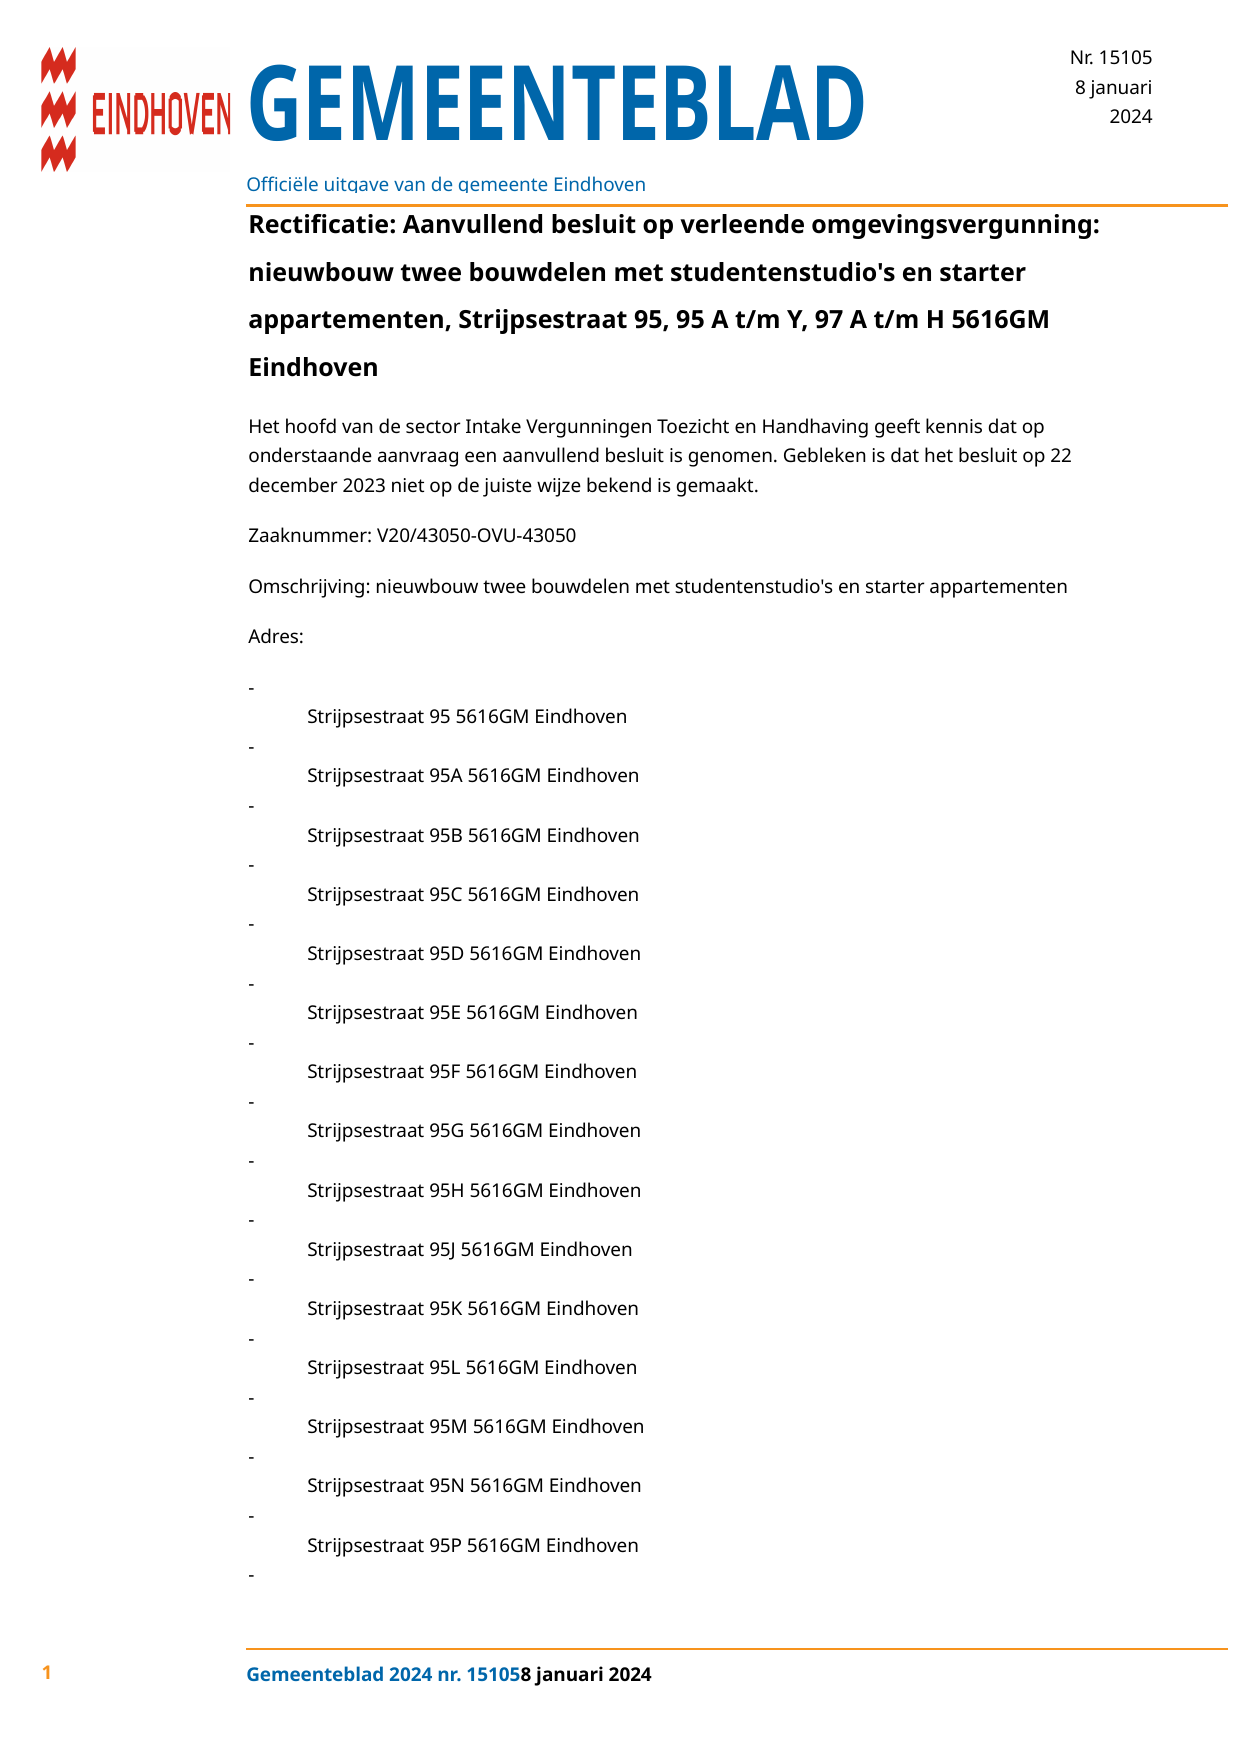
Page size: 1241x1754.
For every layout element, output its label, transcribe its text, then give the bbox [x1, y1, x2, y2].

list Strijpsestraat 95J 5616GM Eindhoven [248, 1236, 1152, 1262]
list Strijpsestraat 95P 5616GM Eindhoven [248, 1532, 1152, 1558]
list Strijpsestraat 95C 5616GM Eindhoven [248, 881, 1152, 907]
text Adres: [248, 623, 1152, 649]
list Strijpsestraat 95B 5616GM Eindhoven [248, 822, 1152, 848]
text Omschrijving: nieuwbouw twee bouwdelen met studentenstudio's en starter appartementen [248, 573, 1152, 599]
list Strijpsestraat 95E 5616GM Eindhoven [248, 999, 1152, 1025]
list Strijpsestraat 95L 5616GM Eindhoven [248, 1354, 1152, 1380]
text Rectificatie: Aanvullend besluit op verleende omgevingsvergunning: nieuwbouw twee bouwdelen met studentenstudio's en starter appartementen, Strijpsestraat 95, 95 A t/m Y, 97 A t/m H 5616GM Eindhoven [248, 207, 1152, 384]
list Strijpsestraat 95H 5616GM Eindhoven [248, 1177, 1152, 1203]
list Strijpsestraat 95N 5616GM Eindhoven [248, 1473, 1152, 1498]
text Zaaknummer: V20/43050-OVU-43050 [248, 523, 1152, 548]
list Strijpsestraat 95 5616GM Eindhoven [248, 703, 1152, 729]
list Strijpsestraat 95M 5616GM Eindhoven [248, 1413, 1152, 1439]
list Strijpsestraat 95K 5616GM Eindhoven [248, 1295, 1152, 1321]
picture [41, 47, 231, 172]
list Strijpsestraat 95F 5616GM Eindhoven [248, 1058, 1152, 1084]
text Het hoofd van de sector Intake Vergunningen Toezicht en Handhaving geeft kennis dat op onderstaande aanvraag een aanvullend besluit is genomen. Gebleken is dat het besluit op 22 december 2023 niet op de juiste wijze bekend is gemaakt. [248, 413, 1152, 498]
list Strijpsestraat 95D 5616GM Eindhoven [248, 940, 1152, 966]
list Strijpsestraat 95A 5616GM Eindhoven [248, 763, 1152, 788]
list Strijpsestraat 95G 5616GM Eindhoven [248, 1118, 1152, 1143]
